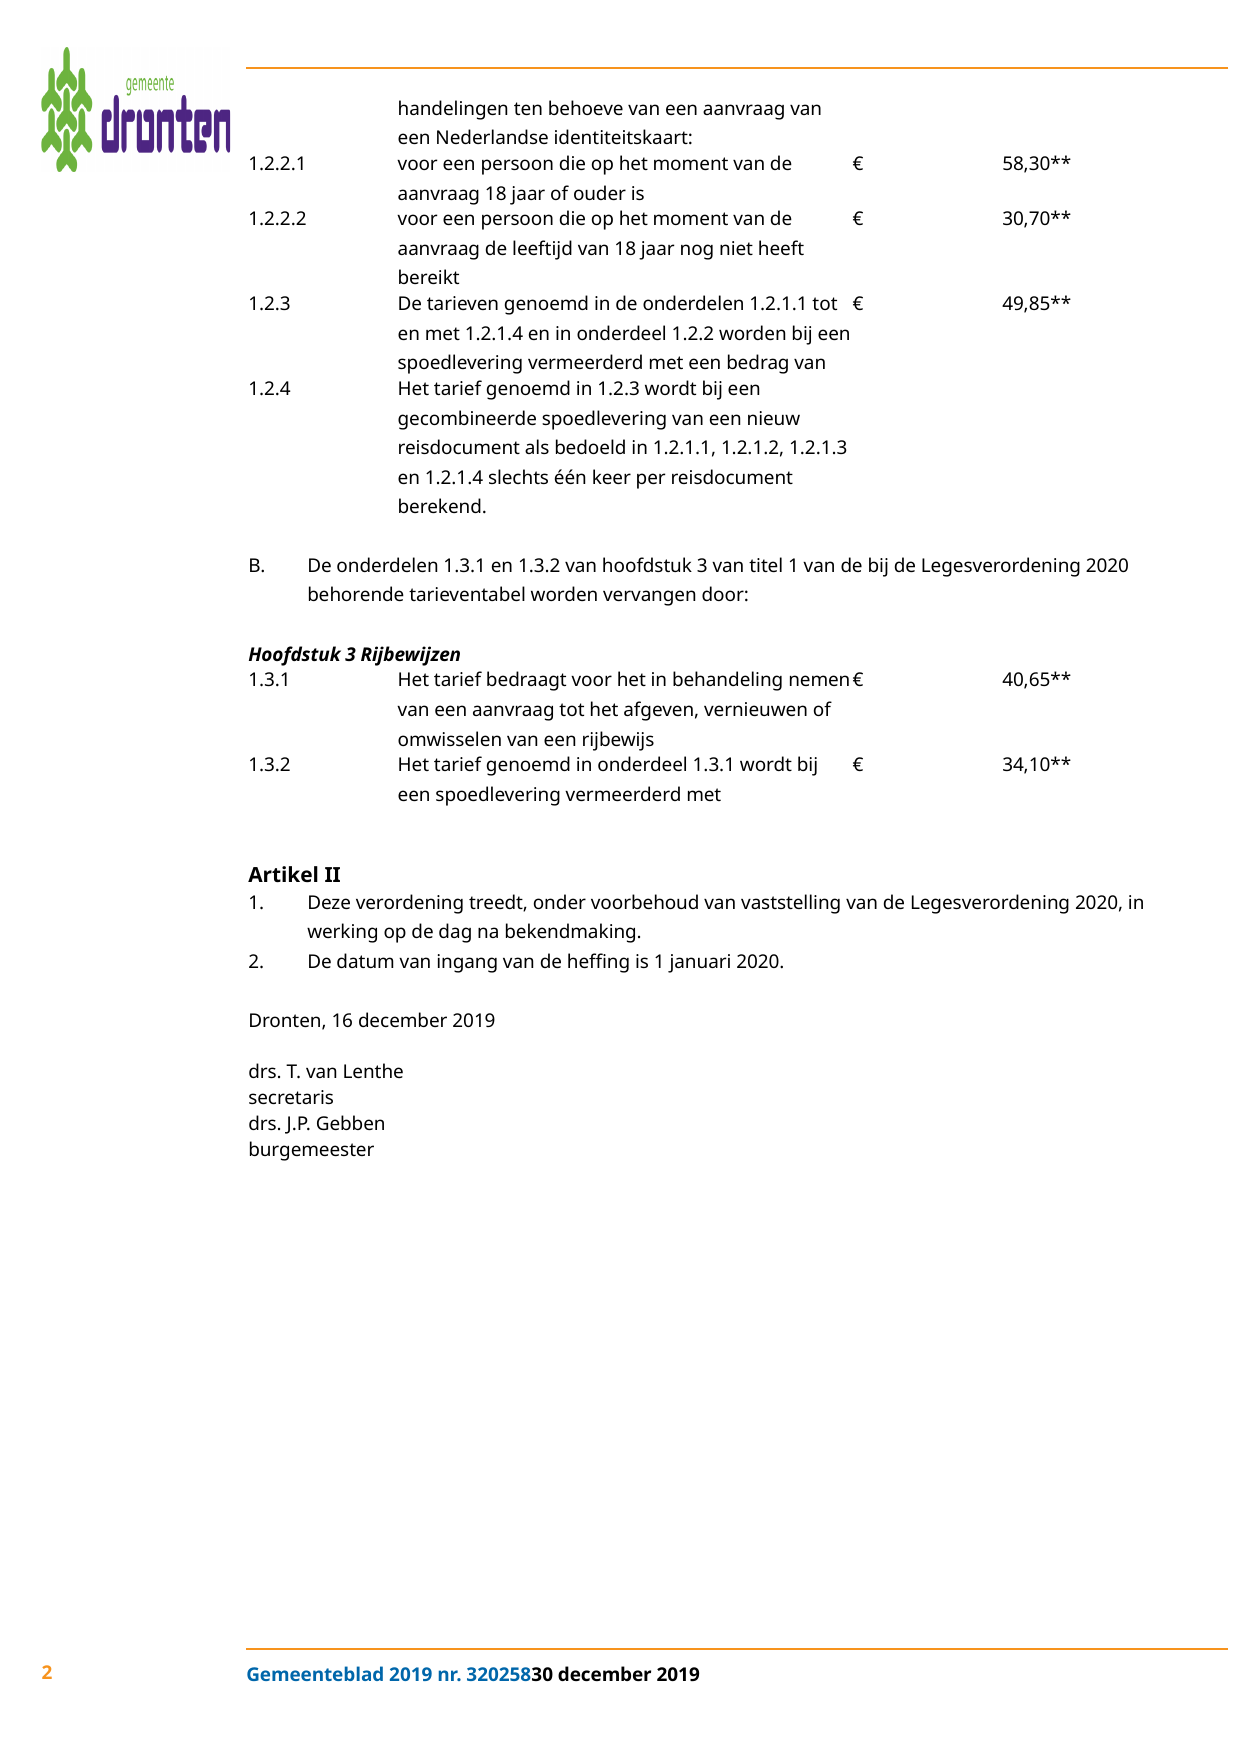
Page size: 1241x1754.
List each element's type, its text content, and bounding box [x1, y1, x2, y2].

text burgemeester [248, 1136, 1152, 1162]
table_cell 34,10** [1002, 752, 1152, 807]
text Dronten, 16 december 2019 [248, 1007, 1152, 1033]
table_cell € [853, 205, 1002, 290]
table_cell [853, 95, 1002, 150]
table_cell 58,30** [1002, 150, 1152, 205]
table_cell voor een persoon die op het moment van de aanvraag 18 jaar of ouder is [398, 150, 852, 205]
table_cell 49,85** [1002, 290, 1152, 375]
table_cell 1.2.4 [248, 375, 397, 519]
list De onderdelen 1.3.1 en 1.3.2 van hoofdstuk 3 van titel 1 van de bij de Legesverordening 2020 behorende tarieventabel worden vervangen door: [248, 552, 1152, 607]
list Deze verordening treedt, onder voorbehoud van vaststelling van de Legesverordening 2020, in werking op de dag na bekendmaking. [248, 889, 1152, 944]
table_cell 30,70** [1002, 205, 1152, 290]
table_cell handelingen ten behoeve van een aanvraag van een Nederlandse identiteitskaart: [398, 95, 852, 150]
table_cell Het tarief bedraagt voor het in behandeling nemen van een aanvraag tot het afgeven, vernieuwen of omwisselen van een rijbewijs [398, 667, 852, 752]
table_cell € [853, 290, 1002, 375]
table_cell Het tarief genoemd in 1.2.3 wordt bij een gecombineerde spoedlevering van een nieuw reisdocument als bedoeld in 1.2.1.1, 1.2.1.2, 1.2.1.3 en 1.2.1.4 slechts één keer per reisdocument berekend. [398, 375, 852, 519]
text drs. T. van Lenthe [248, 1059, 1152, 1084]
table_cell [248, 95, 397, 150]
text secretaris [248, 1084, 1152, 1110]
table_cell [853, 375, 1002, 519]
table_cell 40,65** [1002, 667, 1152, 752]
picture [41, 47, 231, 172]
text drs. J.P. Gebben [248, 1110, 1152, 1136]
table_cell Het tarief genoemd in onderdeel 1.3.1 wordt bij een spoedlevering vermeerderd met [398, 752, 852, 807]
table_cell voor een persoon die op het moment van de aanvraag de leeftijd van 18 jaar nog niet heeft bereikt [398, 205, 852, 290]
table_header Hoofdstuk 3 Rijbewijzen [248, 641, 1152, 667]
list De datum van ingang van de heffing is 1 januari 2020. [248, 948, 1152, 974]
table_cell 1.3.2 [248, 752, 397, 807]
table_cell [1002, 375, 1152, 519]
table_cell [1002, 95, 1152, 150]
table_cell 1.2.3 [248, 290, 397, 375]
table_cell 1.2.2.2 [248, 205, 397, 290]
text Artikel II [248, 861, 1152, 889]
table_cell € [853, 150, 1002, 205]
table_cell 1.2.2.1 [248, 150, 397, 205]
table_cell € [853, 667, 1002, 752]
table_cell De tarieven genoemd in de onderdelen 1.2.1.1 tot en met 1.2.1.4 en in onderdeel 1.2.2 worden bij een spoedlevering vermeerderd met een bedrag van [398, 290, 852, 375]
table_cell 1.3.1 [248, 667, 397, 752]
table_cell € [853, 752, 1002, 807]
